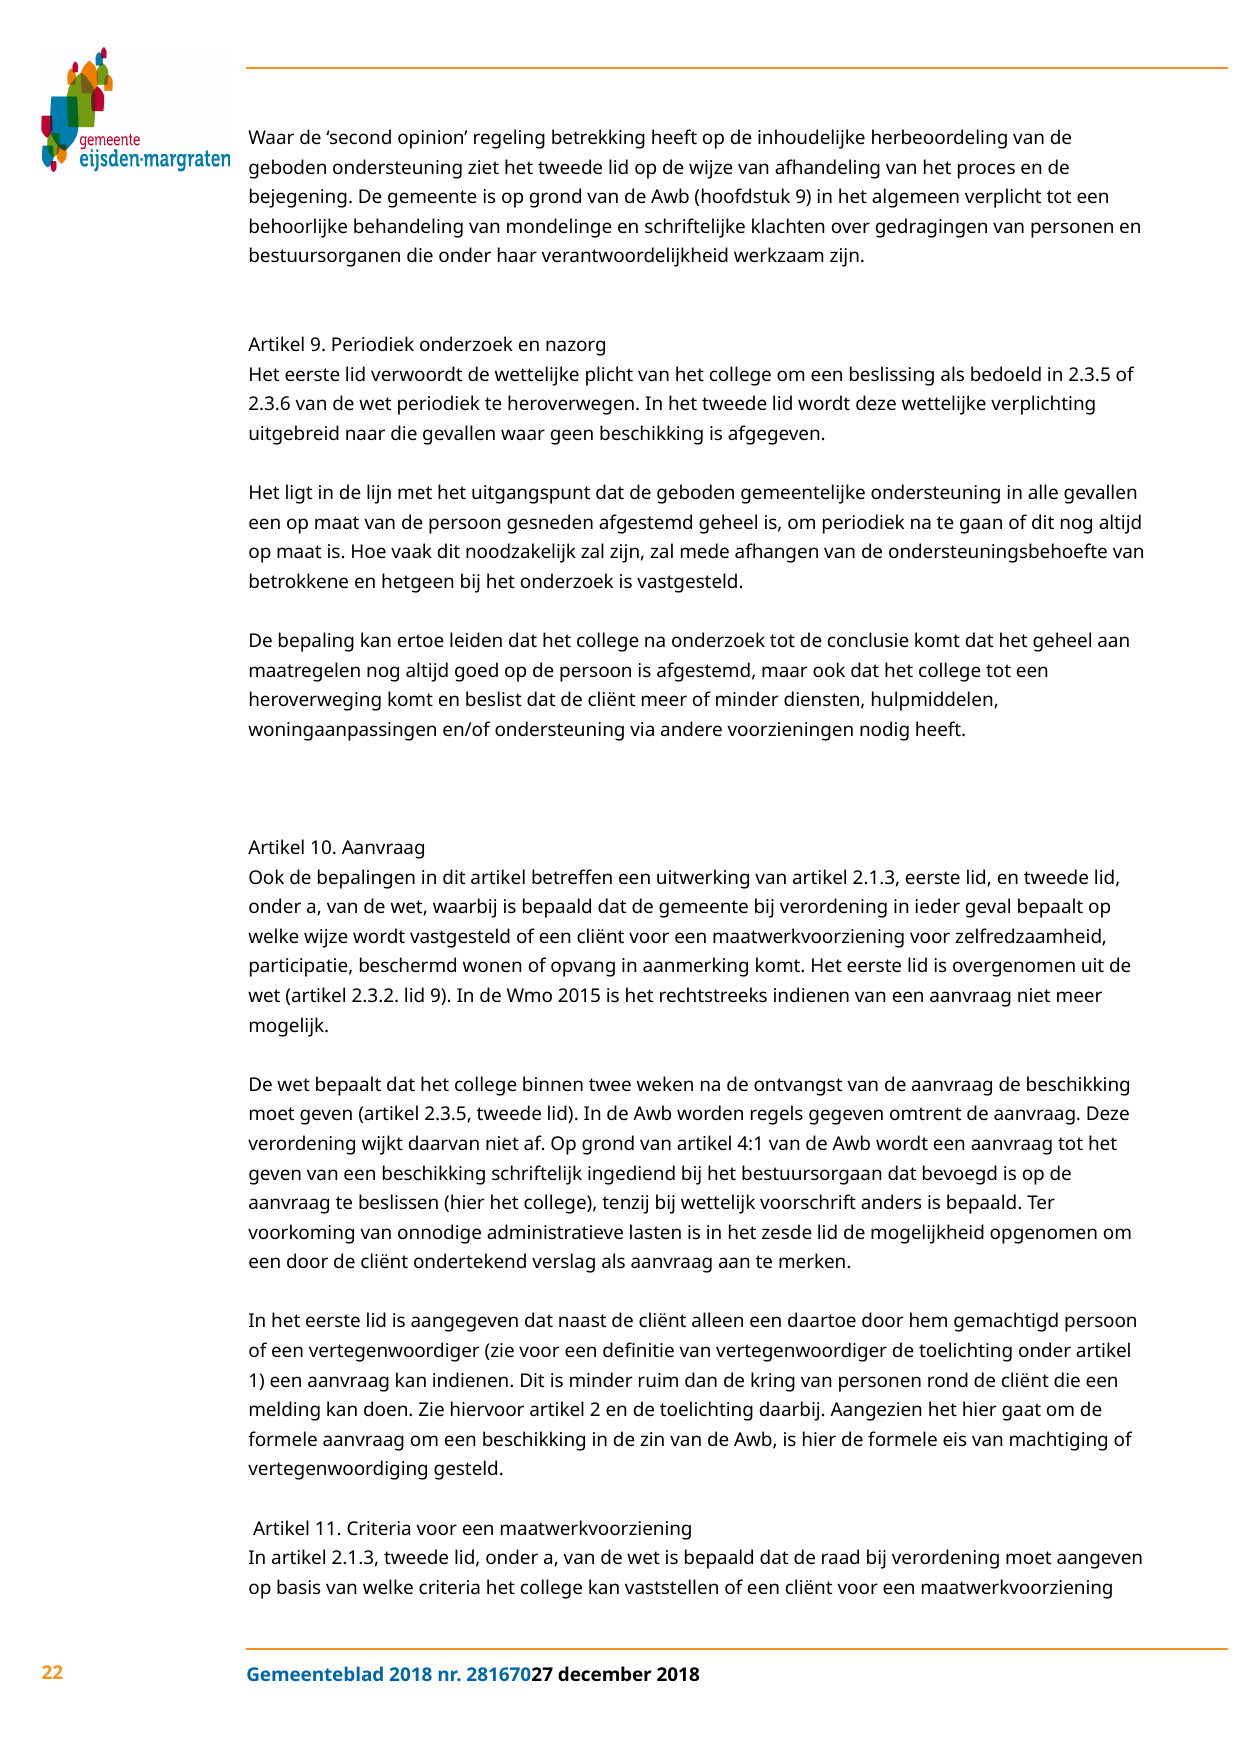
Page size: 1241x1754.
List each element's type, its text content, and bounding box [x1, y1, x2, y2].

picture [41, 47, 231, 172]
text De bepaling kan ertoe leiden dat het college na onderzoek tot de conclusie komt dat het geheel aan maatregelen nog altijd goed op de persoon is afgestemd, maar ook dat het college tot een heroverweging komt en beslist dat de cliënt meer of minder diensten, hulpmiddelen, woningaanpassingen en/of ondersteuning via andere voorzieningen nodig heeft. [248, 627, 1152, 742]
text Ook de bepalingen in dit artikel betreffen een uitwerking van artikel 2.1.3, eerste lid, en tweede lid, onder a, van de wet, waarbij is bepaald dat de gemeente bij verordening in ieder geval bepaalt op welke wijze wordt vastgesteld of een cliënt voor een maatwerkvoorziening voor zelfredzaamheid, participatie, beschermd wonen of opvang in aanmerking komt. Het eerste lid is overgenomen uit de wet (artikel 2.3.2. lid 9). In de Wmo 2015 is het rechtstreeks indienen van een aanvraag niet meer mogelijk. [248, 864, 1152, 1038]
text De wet bepaalt dat het college binnen twee weken na de ontvangst van de aanvraag de beschikking moet geven (artikel 2.3.5, tweede lid). In de Awb worden regels gegeven omtrent de aanvraag. Deze verordening wijkt daarvan niet af. Op grond van artikel 4:1 van de Awb wordt een aanvraag tot het geven van een beschikking schriftelijk ingediend bij het bestuursorgaan dat bevoegd is op de aanvraag te beslissen (hier het college), tenzij bij wettelijk voorschrift anders is bepaald. Ter voorkoming van onnodige administratieve lasten is in het zesde lid de mogelijkheid opgenomen om een door de cliënt ondertekend verslag als aanvraag aan te merken. [248, 1071, 1152, 1274]
text Artikel 9. Periodiek onderzoek en nazorg [248, 331, 1152, 357]
text Het ligt in de lijn met het uitgangspunt dat de geboden gemeentelijke ondersteuning in alle gevallen een op maat van de persoon gesneden afgestemd geheel is, om periodiek na te gaan of dit nog altijd op maat is. Hoe vaak dit noodzakelijk zal zijn, zal mede afhangen van de ondersteuningsbehoefte van betrokkene en hetgeen bij het onderzoek is vastgesteld. [248, 479, 1152, 594]
text Het eerste lid verwoordt de wettelijke plicht van het college om een beslissing als bedoeld in 2.3.5 of 2.3.6 van de wet periodiek te heroverwegen. In het tweede lid wordt deze wettelijke verplichting uitgebreid naar die gevallen waar geen beschikking is afgegeven. [248, 361, 1152, 446]
text In artikel 2.1.3, tweede lid, onder a, van de wet is bepaald dat de raad bij verordening moet aangeven op basis van welke criteria het college kan vaststellen of een cliënt voor een maatwerkvoorziening [248, 1544, 1152, 1600]
text Artikel 10. Aanvraag [248, 834, 1152, 860]
text Artikel 11. Criteria voor een maatwerkvoorziening [248, 1515, 1152, 1541]
text Waar de ‘second opinion’ regeling betrekking heeft op de inhoudelijke herbeoordeling van de geboden ondersteuning ziet het tweede lid op de wijze van afhandeling van het proces en de bejegening. De gemeente is op grond van de Awb (hoofdstuk 9) in het algemeen verplicht tot een behoorlijke behandeling van mondelinge en schriftelijke klachten over gedragingen van personen en bestuursorganen die onder haar verantwoordelijkheid werkzaam zijn. [248, 124, 1152, 268]
text In het eerste lid is aangegeven dat naast de cliënt alleen een daartoe door hem gemachtigd persoon of een vertegenwoordiger (zie voor een definitie van vertegenwoordiger de toelichting onder artikel 1) een aanvraag kan indienen. Dit is minder ruim dan de kring van personen rond de cliënt die een melding kan doen. Zie hiervoor artikel 2 en de toelichting daarbij. Aangezien het hier gaat om de formele aanvraag om een beschikking in de zin van de Awb, is hier de formele eis van machtiging of vertegenwoordiging gesteld. [248, 1308, 1152, 1481]
